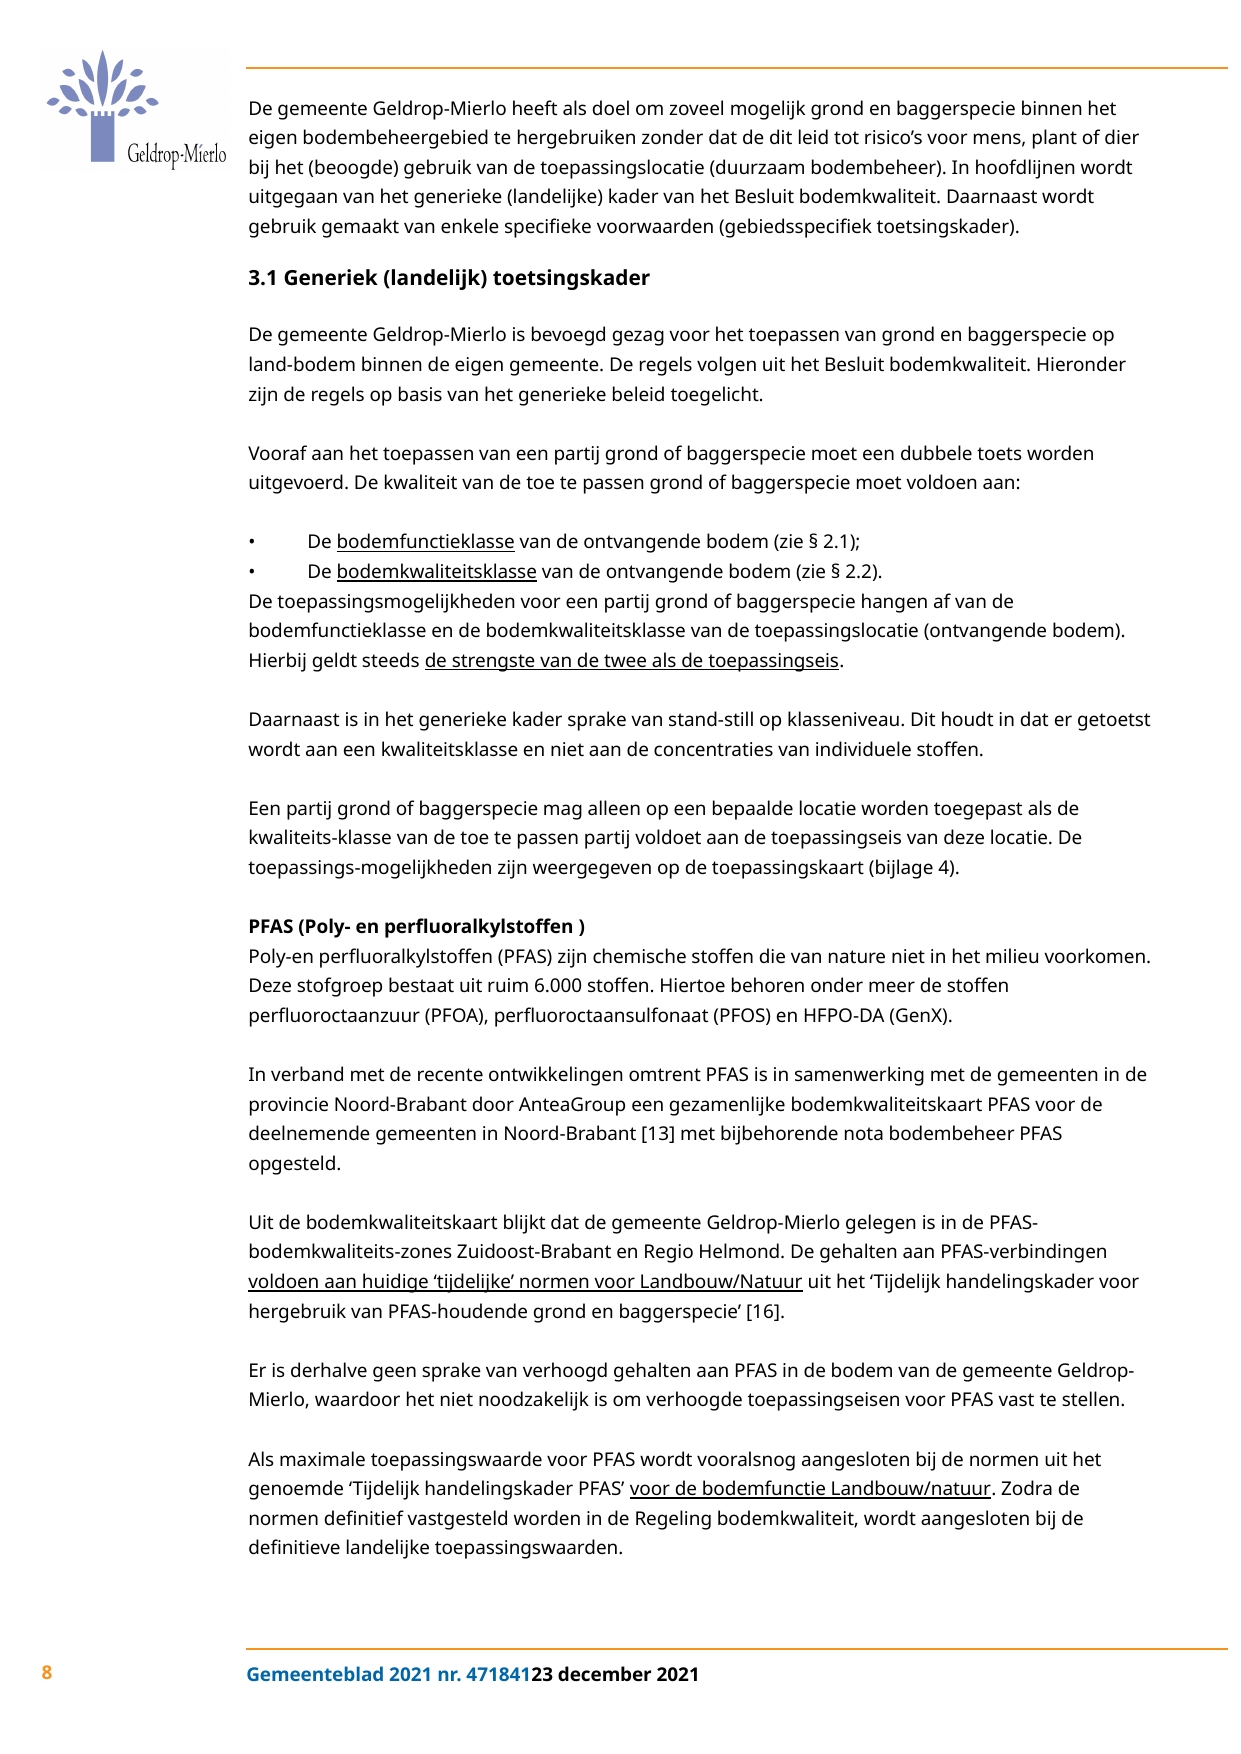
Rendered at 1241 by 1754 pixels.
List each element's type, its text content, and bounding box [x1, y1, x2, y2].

text Vooraf aan het toepassen van een partij grond of baggerspecie moet een dubbele toets worden uitgevoerd. De kwaliteit van de toe te passen grond of baggerspecie moet voldoen aan: [248, 440, 1152, 495]
text De toepassingsmogelijkheden voor een partij grond of baggerspecie hangen af van de bodemfunctieklasse en de bodemkwaliteitsklasse van de toepassingslocatie (ontvangende bodem). Hierbij geldt steeds de strengste van de twee als de toepassingseis. [248, 588, 1152, 673]
text In verband met de recente ontwikkelingen omtrent PFAS is in samenwerking met de gemeenten in de provincie Noord-Brabant door AnteaGroup een gezamenlijke bodemkwaliteitskaart PFAS voor de deelnemende gemeenten in Noord-Brabant [13] met bijbehorende nota bodembeheer PFAS opgesteld. [248, 1061, 1152, 1176]
list De bodemkwaliteitsklasse van de ontvangende bodem (zie § 2.2). [248, 558, 1152, 584]
text De gemeente Geldrop-Mierlo heeft als doel om zoveel mogelijk grond en baggerspecie binnen het eigen bodembeheergebied te hergebruiken zonder dat de dit leid tot risico’s voor mens, plant of dier bij het (beoogde) gebruik van de toepassingslocatie (duurzaam bodembeheer). In hoofdlijnen wordt uitgegaan van het generieke (landelijke) kader van het Besluit bodemkwaliteit. Daarnaast wordt gebruik gemaakt van enkele specifieke voorwaarden (gebiedsspecifiek toetsingskader). [248, 95, 1152, 239]
picture [41, 47, 231, 172]
text De gemeente Geldrop-Mierlo is bevoegd gezag voor het toepassen van grond en baggerspecie op land-bodem binnen de eigen gemeente. De regels volgen uit het Besluit bodemkwaliteit. Hieronder zijn de regels op basis van het generieke beleid toegelicht. [248, 322, 1152, 406]
list De bodemfunctieklasse van de ontvangende bodem (zie § 2.1); [248, 529, 1152, 554]
text Er is derhalve geen sprake van verhoogd gehalten aan PFAS in de bodem van de gemeente Geldrop-Mierlo, waardoor het niet noodzakelijk is om verhoogde toepassingseisen voor PFAS vast te stellen. [248, 1357, 1152, 1412]
text Daarnaast is in het generieke kader sprake van stand-still op klasseniveau. Dit houdt in dat er getoetst wordt aan een kwaliteitsklasse en niet aan de concentraties van individuele stoffen. [248, 706, 1152, 761]
text Als maximale toepassingswaarde voor PFAS wordt vooralsnog aangesloten bij de normen uit het genoemde ‘Tijdelijk handelingskader PFAS’ voor de bodemfunctie Landbouw/natuur. Zodra de normen definitief vastgesteld worden in de Regeling bodemkwaliteit, wordt aangesloten bij de definitieve landelijke toepassingswaarden. [248, 1446, 1152, 1560]
text Poly-en perfluoralkylstoffen (PFAS) zijn chemische stoffen die van nature niet in het milieu voorkomen. Deze stofgroep bestaat uit ruim 6.000 stoffen. Hiertoe behoren onder meer de stoffen perfluoroctaanzuur (PFOA), perfluoroctaansulfonaat (PFOS) en HFPO-DA (GenX). [248, 943, 1152, 1028]
text PFAS (Poly- en perfluoralkylstoffen ) [248, 913, 1152, 939]
text Uit de bodemkwaliteitskaart blijkt dat de gemeente Geldrop-Mierlo gelegen is in de PFAS-bodemkwaliteits-zones Zuidoost-Brabant en Regio Helmond. De gehalten aan PFAS-verbindingen voldoen aan huidige ‘tijdelijke’ normen voor Landbouw/Natuur uit het ‘Tijdelijk handelingskader voor hergebruik van PFAS-houdende grond en baggerspecie’ [16]. [248, 1209, 1152, 1323]
text Een partij grond of baggerspecie mag alleen op een bepaalde locatie worden toegepast als de kwaliteits-klasse van de toe te passen partij voldoet aan de toepassingseis van deze locatie. De toepassings-mogelijkheden zijn weergegeven op de toepassingskaart (bijlage 4). [248, 795, 1152, 880]
text 3.1 Generiek (landelijk) toetsingskader [248, 263, 1152, 292]
